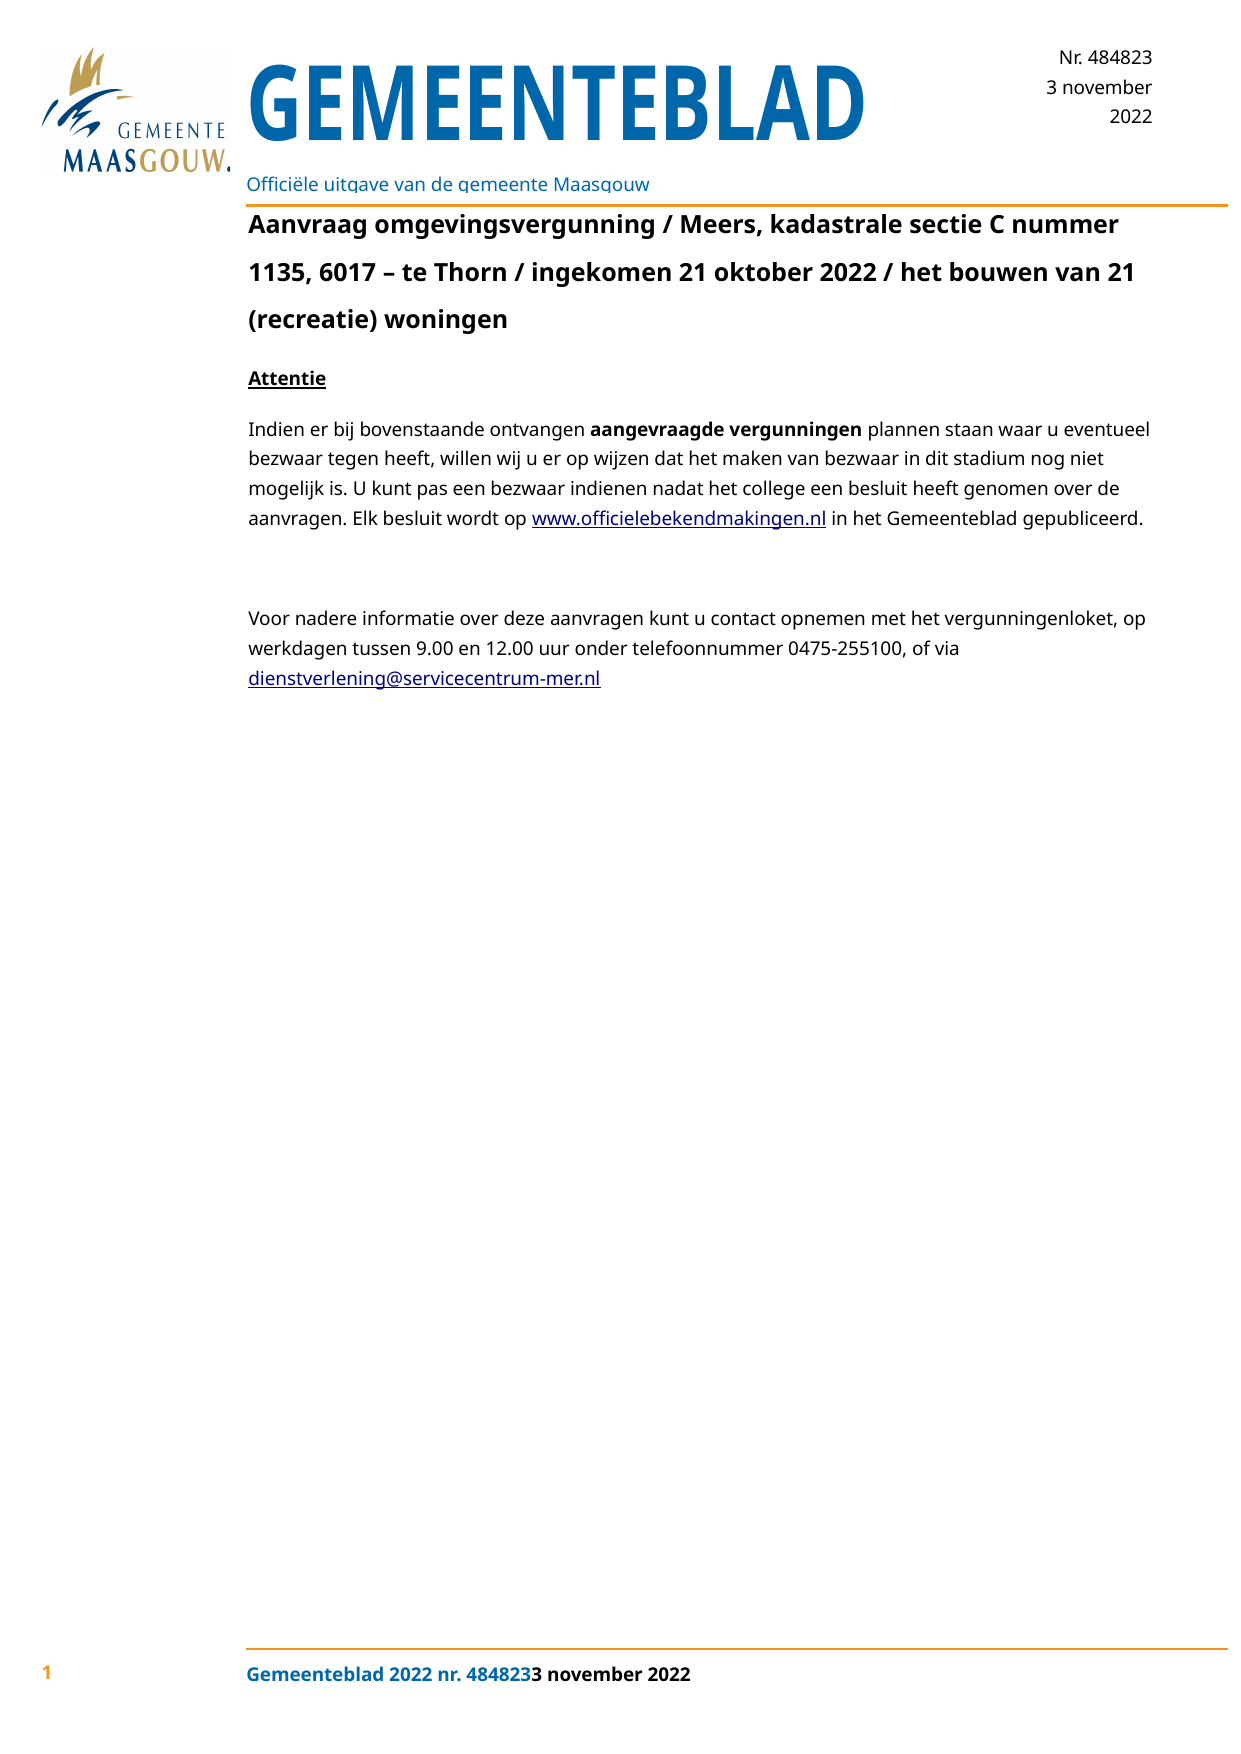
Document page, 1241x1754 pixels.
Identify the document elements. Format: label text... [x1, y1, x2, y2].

text Aanvraag omgevingsvergunning / Meers, kadastrale sectie C nummer 1135, 6017 – te Thorn / ingekomen 21 oktober 2022 / het bouwen van 21 (recreatie) woningen [248, 207, 1152, 336]
picture [41, 47, 231, 172]
text Indien er bij bovenstaande ontvangen aangevraagde vergunningen plannen staan waar u eventueel bezwaar tegen heeft, willen wij u er op wijzen dat het maken van bezwaar in dit stadium nog niet mogelijk is. U kunt pas een bezwaar indienen nadat het college een besluit heeft genomen over de aanvragen. Elk besluit wordt op www.officielebekendmakingen.nl in het Gemeenteblad gepubliceerd. [248, 416, 1152, 530]
text Voor nadere informatie over deze aanvragen kunt u contact opnemen met het vergunningenloket, op werkdagen tussen 9.00 en 12.00 uur onder telefoonnummer 0475-255100, of via dienstverlening@servicecentrum-mer.nl [248, 606, 1152, 690]
text Attentie [248, 366, 1152, 391]
